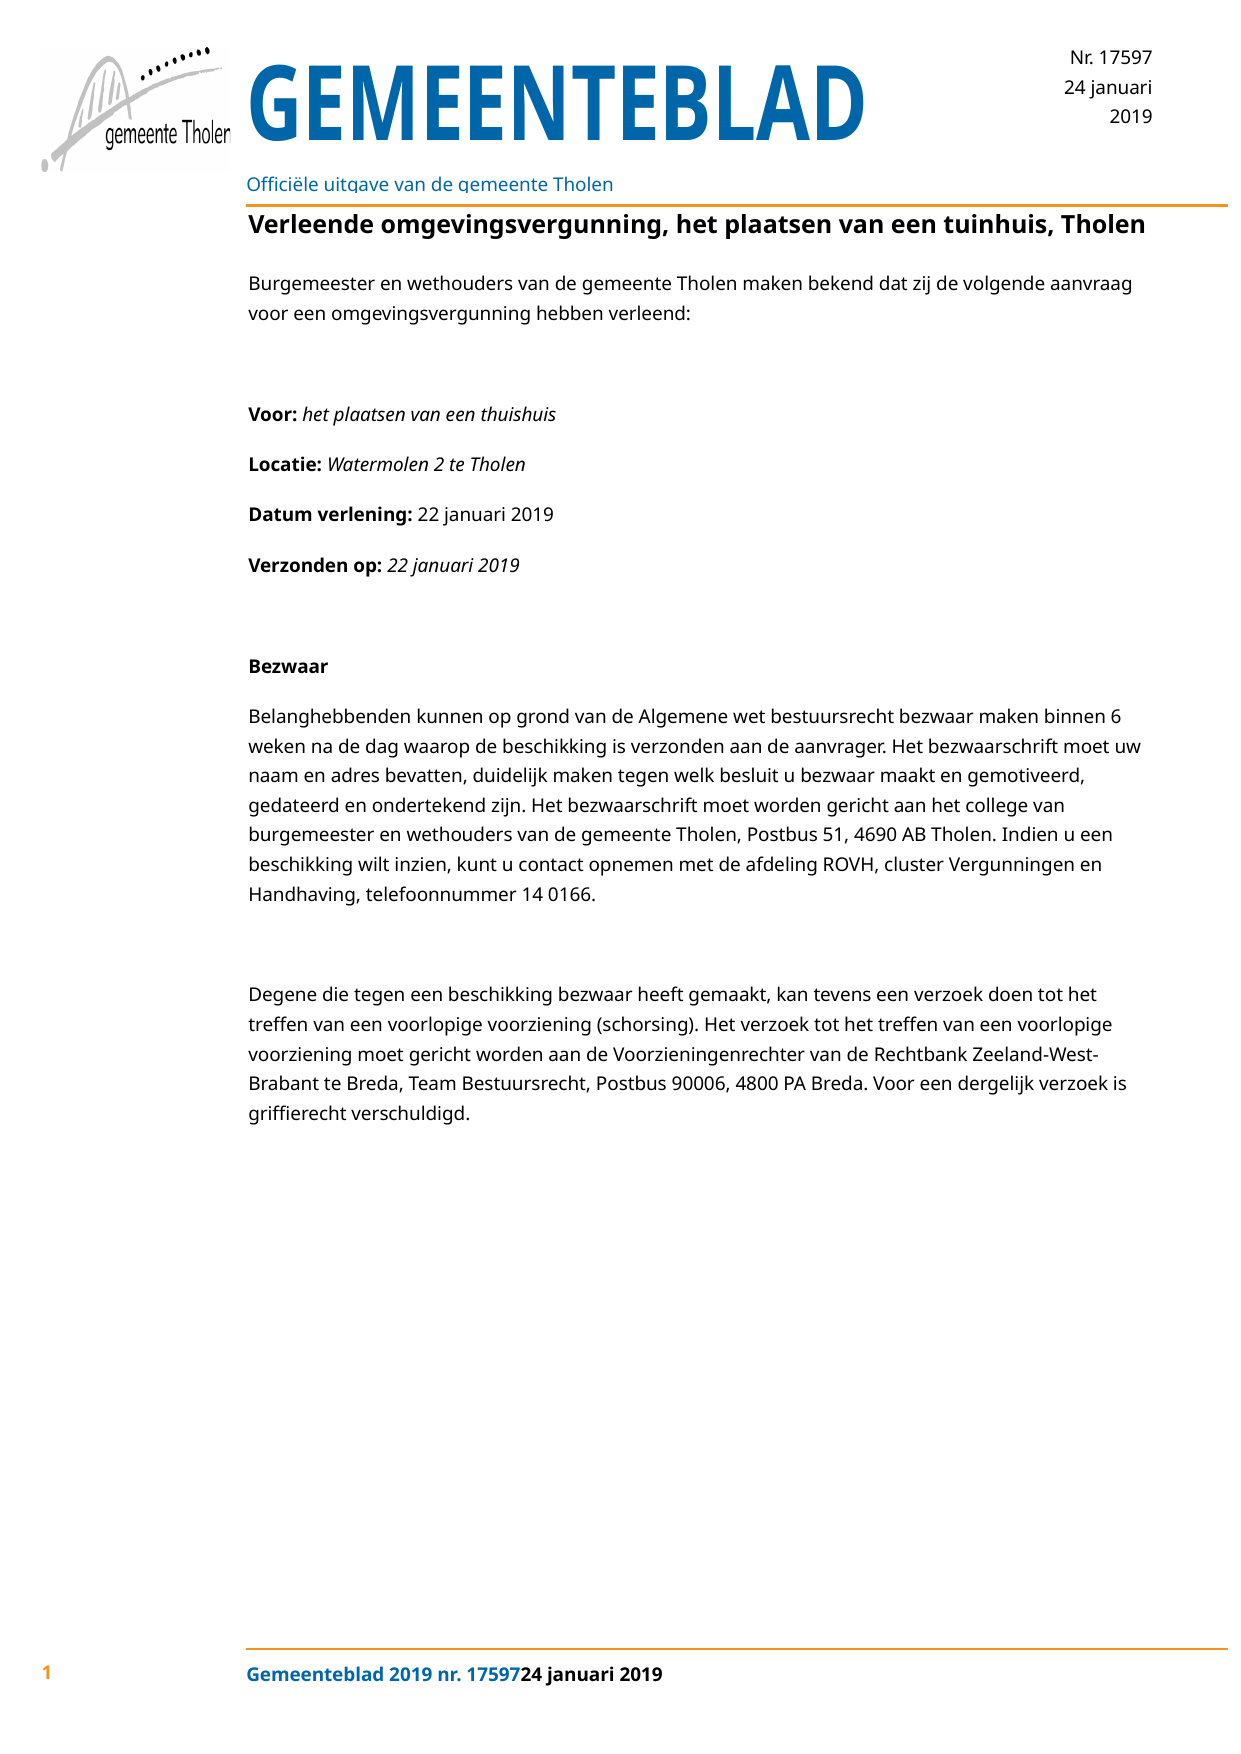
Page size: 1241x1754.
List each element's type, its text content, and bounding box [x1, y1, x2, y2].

text Burgemeester en wethouders van de gemeente Tholen maken bekend dat zij de volgende aanvraag voor een omgevingsvergunning hebben verleend: [248, 270, 1152, 326]
text Verleende omgevingsvergunning, het plaatsen van een tuinhuis, Tholen [248, 207, 1152, 241]
text Degene die tegen een beschikking bezwaar heeft gemaakt, kan tevens een verzoek doen tot het treffen van een voorlopige voorziening (schorsing). Het verzoek tot het treffen van een voorlopige voorziening moet gericht worden aan de Voorzieningenrechter van de Rechtbank Zeeland-West-Brabant te Breda, Team Bestuursrecht, Postbus 90006, 4800 PA Breda. Voor een dergelijk verzoek is griffierecht verschuldigd. [248, 982, 1152, 1126]
text Datum verlening: 22 januari 2019 [248, 502, 1152, 527]
text Verzonden op: 22 januari 2019 [248, 552, 1152, 578]
picture [41, 47, 231, 172]
text Locatie: Watermolen 2 te Tholen [248, 451, 1152, 477]
text Voor: het plaatsen van een thuishuis [248, 401, 1152, 426]
text Belanghebbenden kunnen op grond van de Algemene wet bestuursrecht bezwaar maken binnen 6 weken na de dag waarop de beschikking is verzonden aan de aanvrager. Het bezwaarschrift moet uw naam en adres bevatten, duidelijk maken tegen welk besluit u bezwaar maakt en gemotiveerd, gedateerd en ondertekend zijn. Het bezwaarschrift moet worden gericht aan het college van burgemeester en wethouders van de gemeente Tholen, Postbus 51, 4690 AB Tholen. Indien u een beschikking wilt inzien, kunt u contact opnemen met de afdeling ROVH, cluster Vergunningen en Handhaving, telefoonnummer 14 0166. [248, 703, 1152, 906]
text Bezwaar [248, 653, 1152, 678]
